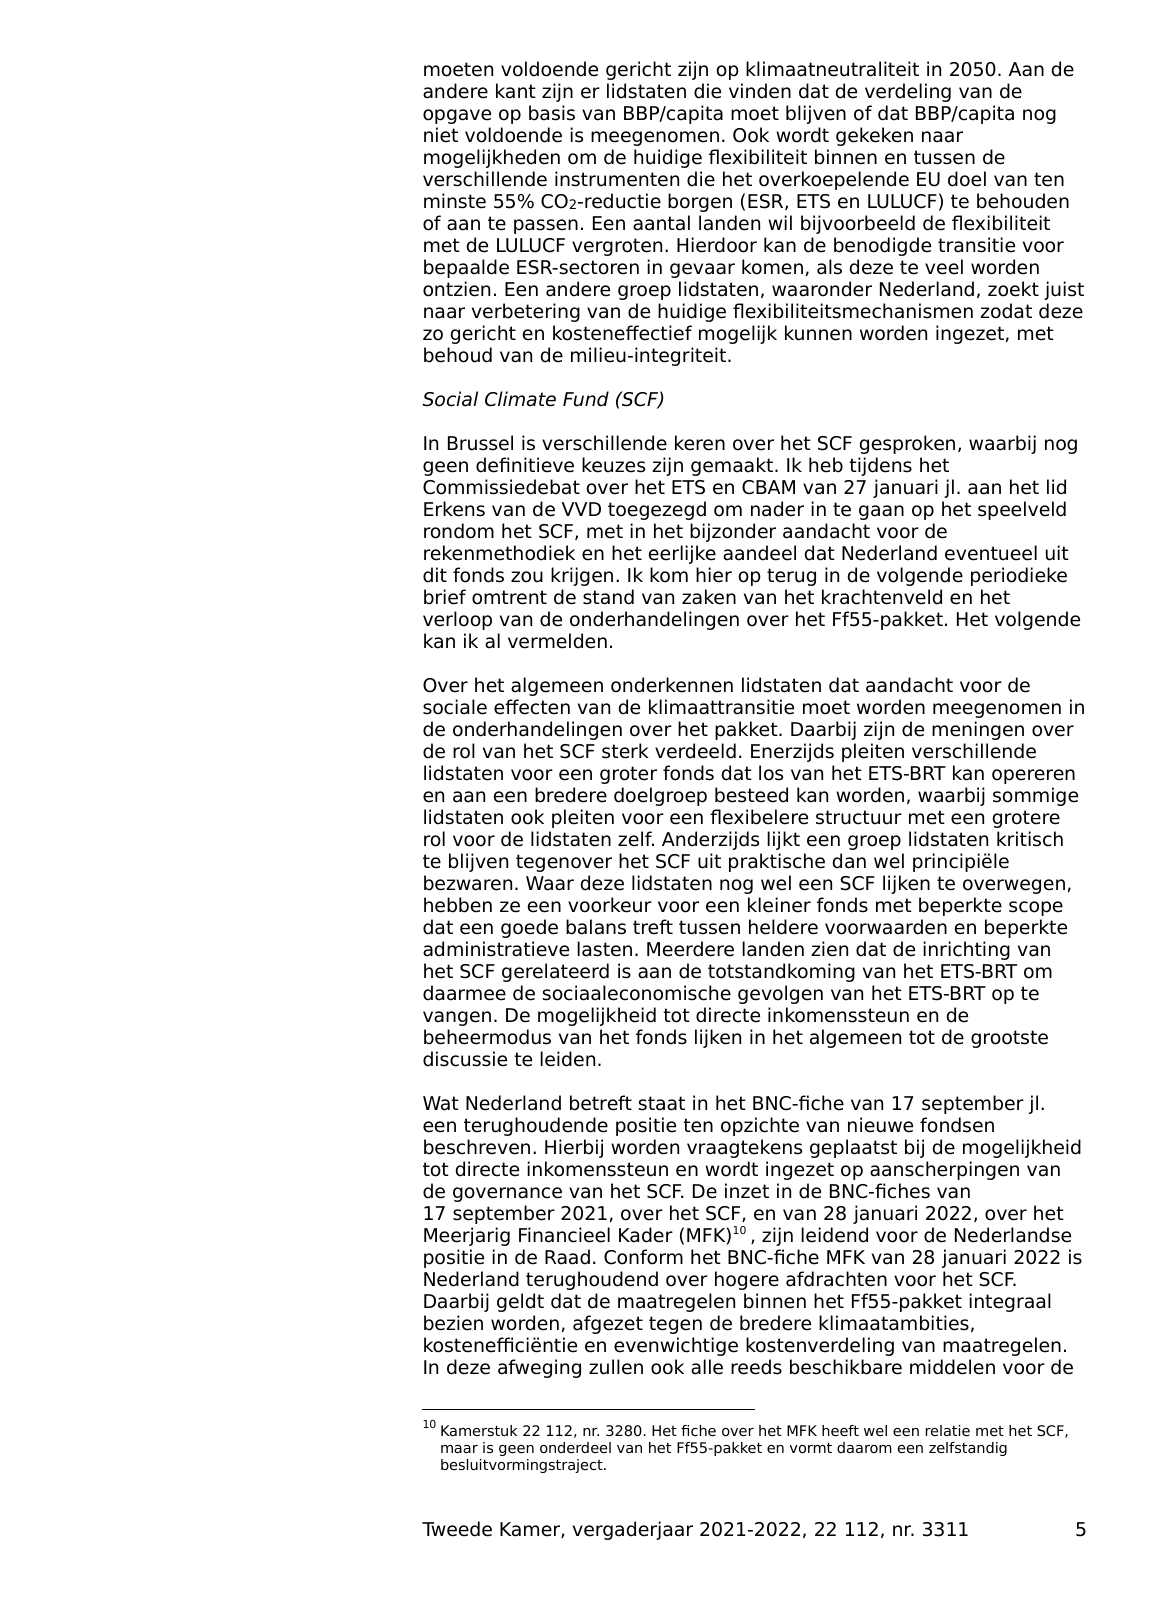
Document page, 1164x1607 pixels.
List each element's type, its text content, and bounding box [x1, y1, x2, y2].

text Over het algemeen onderkennen lidstaten dat aandacht voor de sociale effecten van de klimaattransitie moet worden meegenomen in de onderhandelingen over het pakket. Daarbij zijn de meningen over de rol van het SCF sterk verdeeld. Enerzijds pleiten verschillende lidstaten voor een groter fonds dat los van het ETS-BRT kan opereren en aan een bredere doelgroep besteed kan worden, waarbij sommige lidstaten ook pleiten voor een flexibelere structuur met een grotere rol voor de lidstaten zelf. Anderzijds lijkt een groep lidstaten kritisch te blijven tegenover het SCF uit praktische dan wel principiële bezwaren. Waar deze lidstaten nog wel een SCF lijken te overwegen, hebben ze een voorkeur voor een kleiner fonds met beperkte scope dat een goede balans treft tussen heldere voorwaarden en beperkte administratieve lasten. Meerdere landen zien dat de inrichting van het SCF gerelateerd is aan de totstandkoming van het ETS-BRT om daarmee de sociaaleconomische gevolgen van het ETS-BRT op te vangen. De mogelijkheid tot directe inkomenssteun en de beheermodus van het fonds lijken in het algemeen tot de grootste discussie te leiden. [422, 675, 1087, 1071]
subtitle Social Climate Fund (SCF) [422, 389, 1087, 411]
text In Brussel is verschillende keren over het SCF gesproken, waarbij nog geen definitieve keuzes zijn gemaakt. Ik heb tijdens het Commissiedebat over het ETS en CBAM van 27 januari jl. aan het lid Erkens van de VVD toegezegd om nader in te gaan op het speelveld rondom het SCF, met in het bijzonder aandacht voor de rekenmethodiek en het eerlijke aandeel dat Nederland eventueel uit dit fonds zou krijgen. Ik kom hier op terug in de volgende periodieke brief omtrent de stand van zaken van het krachtenveld en het verloop van de onderhandelingen over het Ff55-pakket. Het volgende kan ik al vermelden. [422, 433, 1087, 653]
text moeten voldoende gericht zijn op klimaatneutraliteit in 2050. Aan de andere kant zijn er lidstaten die vinden dat de verdeling van de opgave op basis van BBP/capita moet blijven of dat BBP/capita nog niet voldoende is meegenomen. Ook wordt gekeken naar mogelijkheden om de huidige flexibiliteit binnen en tussen de verschillende instrumenten die het overkoepelende EU doel van ten minste 55% CO2-reductie borgen (ESR, ETS en LULUCF) te behouden of aan te passen. Een aantal landen wil bijvoorbeeld de flexibiliteit met de LULUCF vergroten. Hierdoor kan de benodigde transitie voor bepaalde ESR-sectoren in gevaar komen, als deze te veel worden ontzien. Een andere groep lidstaten, waaronder Nederland, zoekt juist naar verbetering van de huidige flexibiliteitsmechanismen zodat deze zo gericht en kosteneffectief mogelijk kunnen worden ingezet, met behoud van de milieu-integriteit. [422, 59, 1087, 367]
text Wat Nederland betreft staat in het BNC-fiche van 17 september jl. een terughoudende positie ten opzichte van nieuwe fondsen beschreven. Hierbij worden vraagtekens geplaatst bij de mogelijkheid tot directe inkomenssteun en wordt ingezet op aanscherpingen van de governance van het SCF. De inzet in de BNC-fiches van 17 september 2021, over het SCF, en van 28 januari 2022, over het Meerjarig Financieel Kader (MFK), zijn leidend voor de Nederlandse positie in de Raad. Conform het BNC-fiche MFK van 28 januari 2022 is Nederland terughoudend over hogere afdrachten voor het SCF. Daarbij geldt dat de maatregelen binnen het Ff55-pakket integraal bezien worden, afgezet tegen de bredere klimaatambities, kostenefficiëntie en evenwichtige kostenverdeling van maatregelen. In deze afweging zullen ook alle reeds beschikbare middelen voor de [422, 1093, 1087, 1379]
text Kamerstuk 22 112, nr. 3280. Het fiche over het MFK heeft wel een relatie met het SCF, maar is geen onderdeel van het Ff55-pakket en vormt daarom een zelfstandig besluitvormingstraject. [422, 1418, 1087, 1474]
